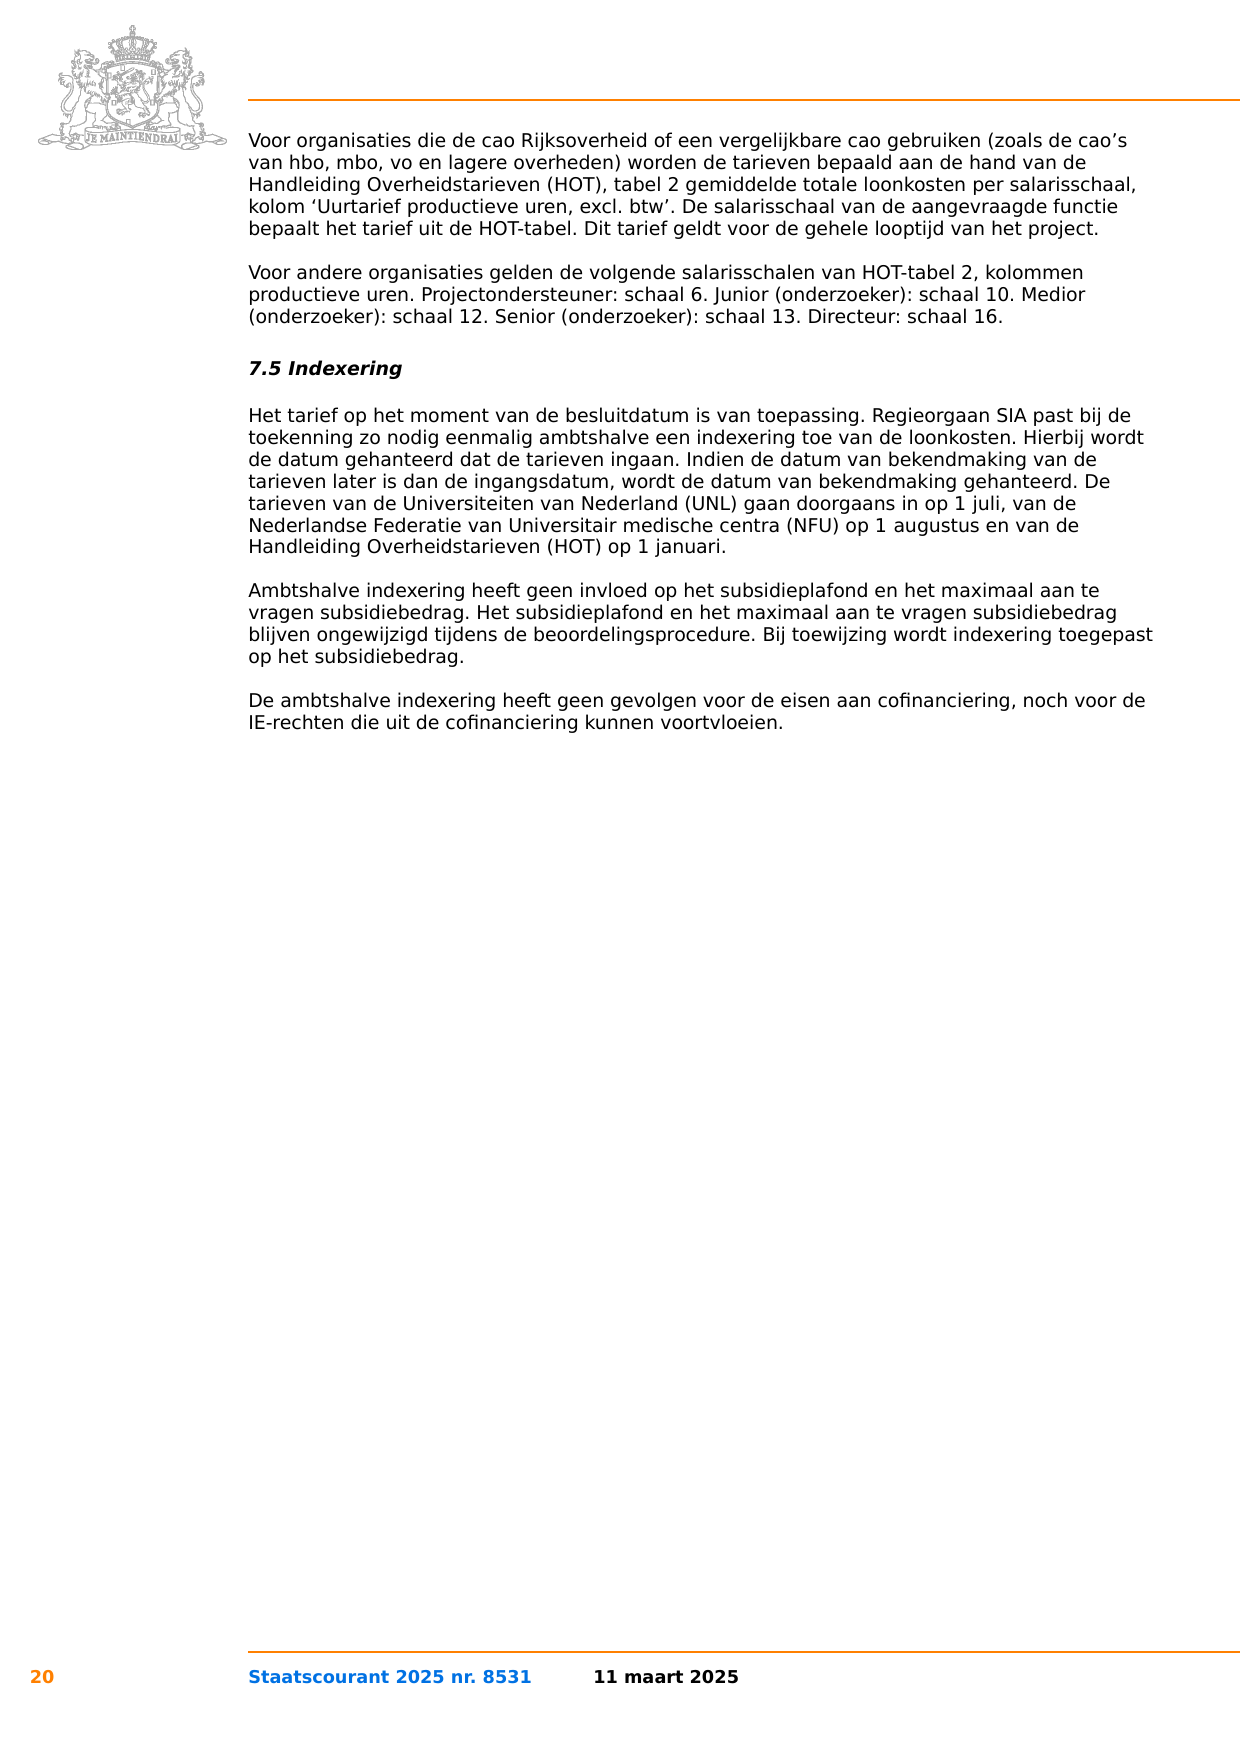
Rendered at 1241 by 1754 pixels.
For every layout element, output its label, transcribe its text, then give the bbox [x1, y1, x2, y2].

text Ambtshalve indexering heeft geen invloed op het subsidieplafond en het maximaal aan te vragen subsidiebedrag. Het subsidieplafond en het maximaal aan te vragen subsidiebedrag blijven ongewijzigd tijdens de beoordelingsprocedure. Bij toewijzing wordt indexering toegepast op het subsidiebedrag. [248, 580, 1163, 668]
text Het tarief op het moment van de besluitdatum is van toepassing. Regieorgaan SIA past bij de toekenning zo nodig eenmalig ambtshalve een indexering toe van de loonkosten. Hierbij wordt de datum gehanteerd dat de tarieven ingaan. Indien de datum van bekendmaking van de tarieven later is dan de ingangsdatum, wordt de datum van bekendmaking gehanteerd. De tarieven van de Universiteiten van Nederland (UNL) gaan doorgaans in op 1 juli, van de Nederlandse Federatie van Universitair medische centra (NFU) op 1 augustus en van de Handleiding Overheidstarieven (HOT) op 1 januari. [248, 404, 1163, 558]
picture [38, 25, 227, 150]
text Voor andere organisaties gelden de volgende salarisschalen van HOT-tabel 2, kolommen productieve uren. Projectondersteuner: schaal 6. Junior (onderzoeker): schaal 10. Medior (onderzoeker): schaal 12. Senior (onderzoeker): schaal 13. Directeur: schaal 16. [248, 262, 1163, 328]
text De ambtshalve indexering heeft geen gevolgen voor de eisen aan cofinanciering, noch voor de IE-rechten die uit de cofinanciering kunnen voortvloeien. [248, 690, 1163, 734]
text Voor organisaties die de cao Rijksoverheid of een vergelijkbare cao gebruiken (zoals de cao’s van hbo, mbo, vo en lagere overheden) worden de tarieven bepaald aan de hand van de Handleiding Overheidstarieven (HOT), tabel 2 gemiddelde totale loonkosten per salarisschaal, kolom ‘Uurtarief productieve uren, excl. btw’. De salarisschaal van de aangevraagde functie bepaalt het tarief uit de HOT-tabel. Dit tarief geldt voor de gehele looptijd van het project. [248, 130, 1163, 240]
subtitle 7.5 Indexering [248, 358, 1163, 379]
